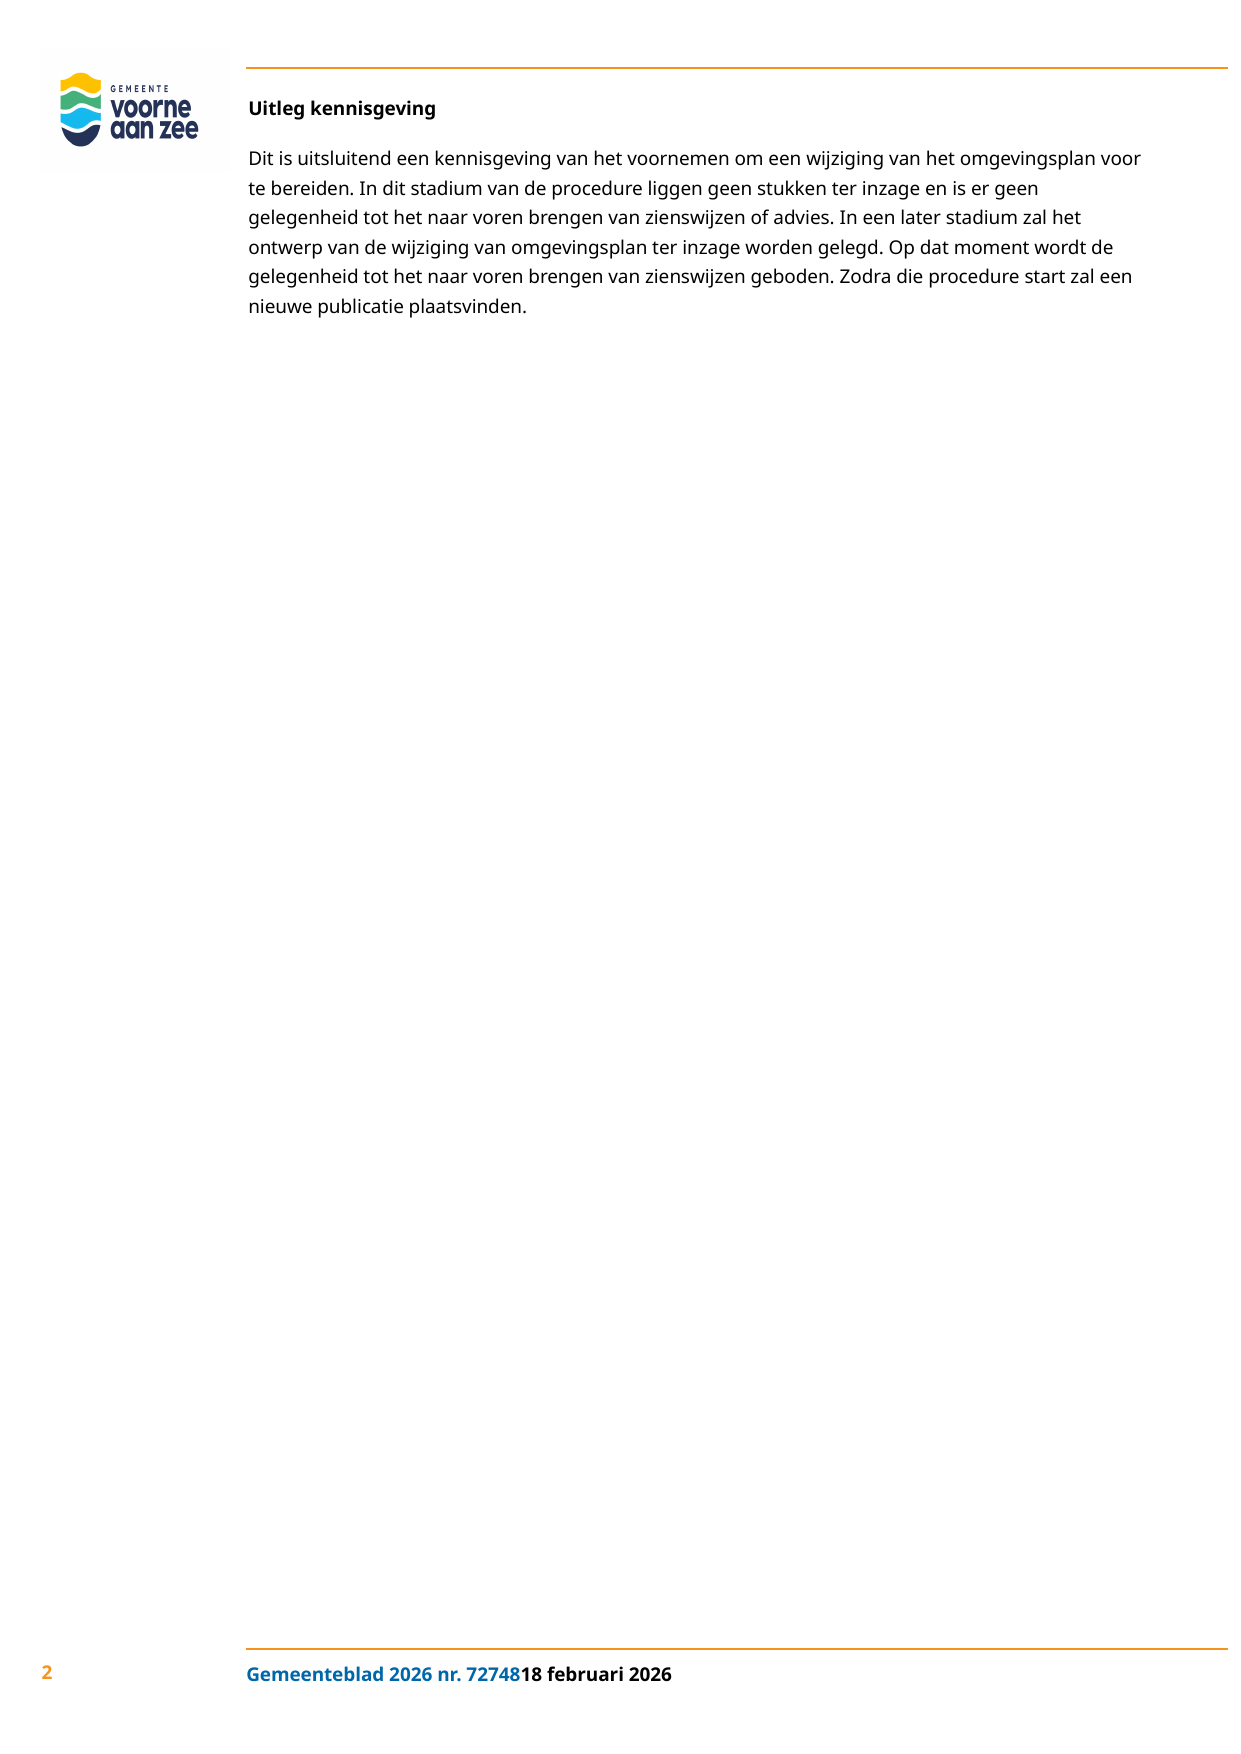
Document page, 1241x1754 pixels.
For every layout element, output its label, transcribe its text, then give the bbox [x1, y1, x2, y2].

text Uitleg kennisgeving [248, 95, 1152, 121]
picture [41, 47, 231, 172]
text Dit is uitsluitend een kennisgeving van het voornemen om een wijziging van het omgevingsplan voor te bereiden. In dit stadium van de procedure liggen geen stukken ter inzage en is er geen gelegenheid tot het naar voren brengen van zienswijzen of advies. In een later stadium zal het ontwerp van de wijziging van omgevingsplan ter inzage worden gelegd. Op dat moment wordt de gelegenheid tot het naar voren brengen van zienswijzen geboden. Zodra die procedure start zal een nieuwe publicatie plaatsvinden. [248, 145, 1152, 319]
